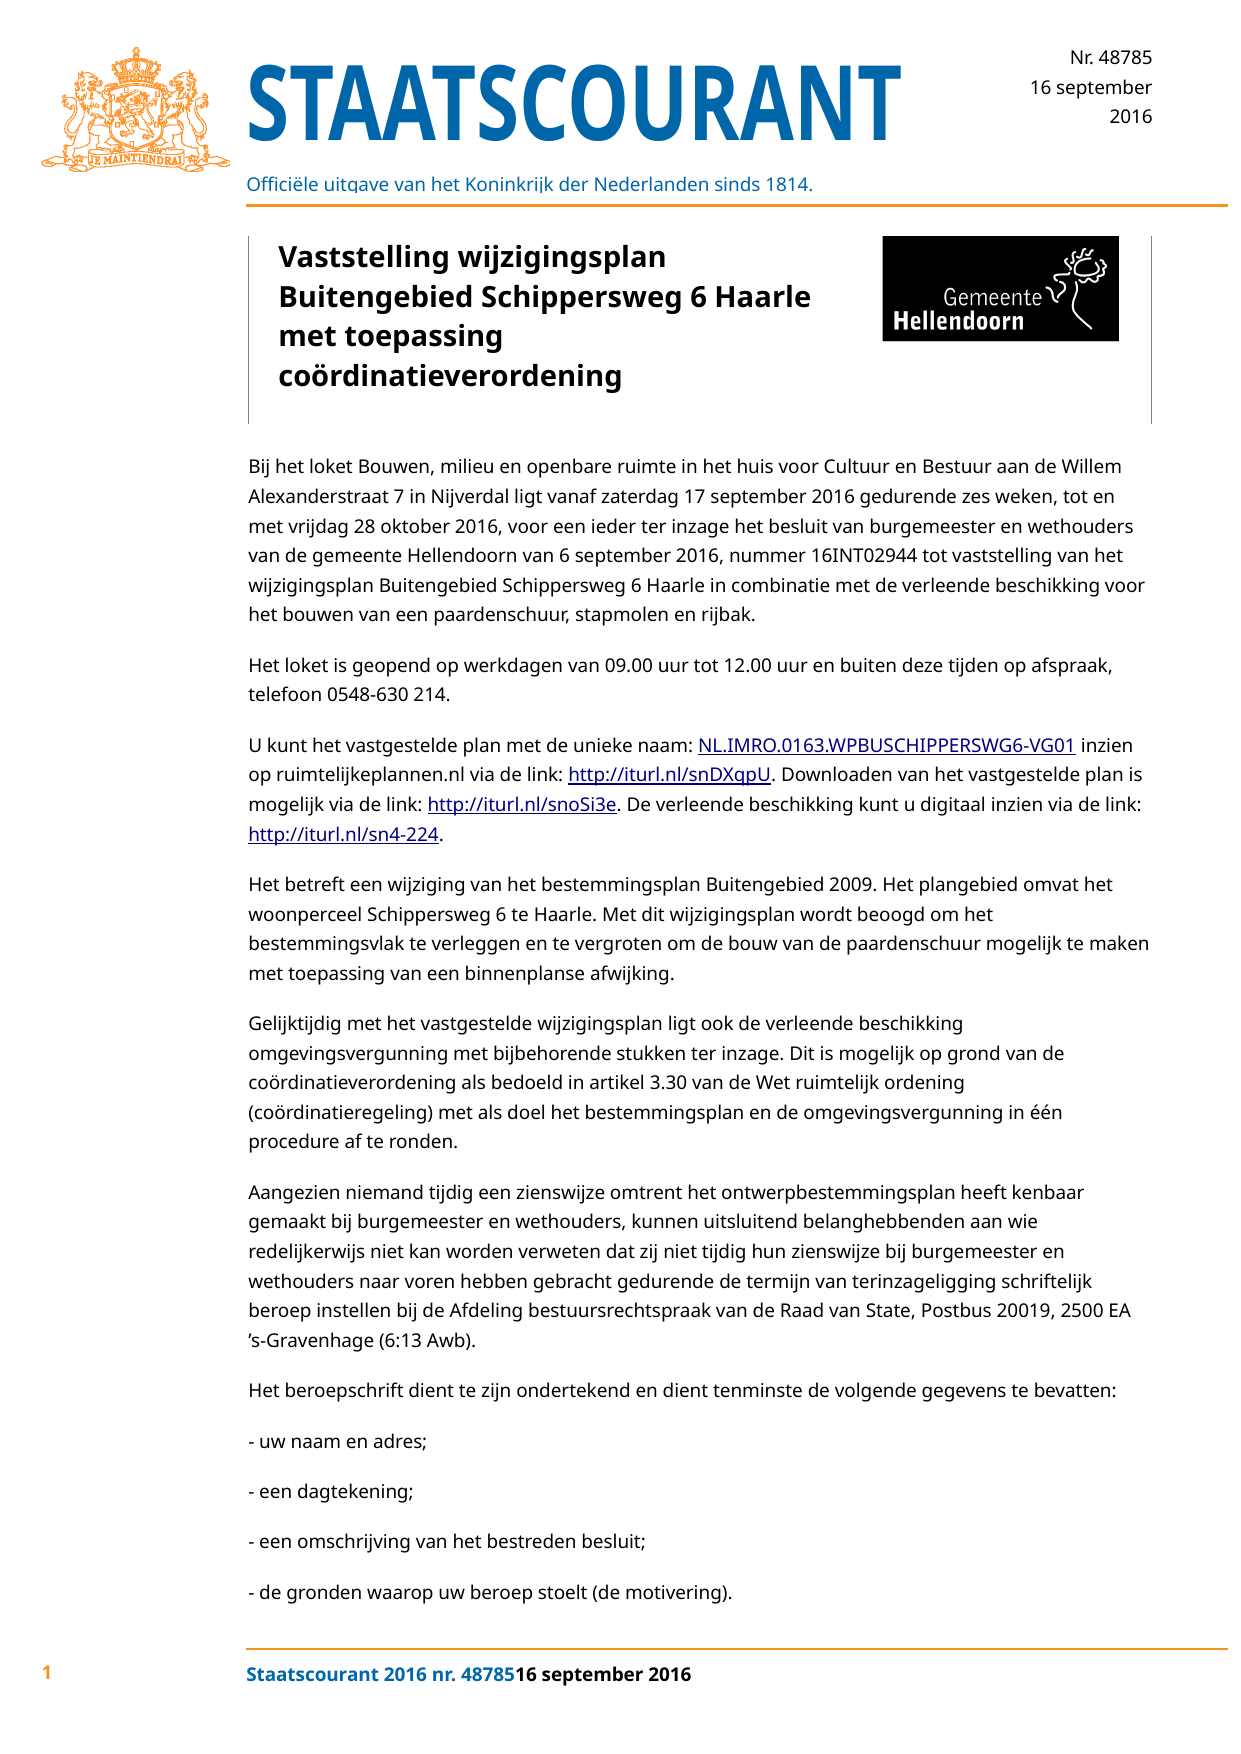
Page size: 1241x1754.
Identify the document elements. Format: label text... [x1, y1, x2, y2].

text Aangezien niemand tijdig een zienswijze omtrent het ontwerpbestemmingsplan heeft kenbaar gemaakt bij burgemeester en wethouders, kunnen uitsluitend belanghebbenden aan wie redelijkerwijs niet kan worden verweten dat zij niet tijdig hun zienswijze bij burgemeester en wethouders naar voren hebben gebracht gedurende de termijn van terinzageligging schriftelijk beroep instellen bij de Afdeling bestuursrechtspraak van de Raad van State, Postbus 20019, 2500 EA ’s-Gravenhage (6:13 Awb). [248, 1179, 1152, 1353]
text - een dagtekening; [248, 1478, 1152, 1504]
text - uw naam en adres; [248, 1428, 1152, 1453]
text - een omschrijving van het bestreden besluit; [248, 1529, 1152, 1554]
text Het beroepschrift dient te zijn ondertekend en dient tenminste de volgende gegevens te bevatten: [248, 1377, 1152, 1403]
text U kunt het vastgestelde plan met de unieke naam: NL.IMRO.0163.WPBUSCHIPPERSWG6-VG01 inzien op ruimtelijkeplannen.nl via de link: http://iturl.nl/snDXqpU. Downloaden van het vastgestelde plan is mogelijk via de link: http://iturl.nl/snoSi3e. De verleende beschikking kunt u digitaal inzien via de link: http://iturl.nl/sn4-224. [248, 732, 1152, 846]
text Het betreft een wijziging van het bestemmingsplan Buitengebied 2009. Het plangebied omvat het woonperceel Schippersweg 6 te Haarle. Met dit wijzigingsplan wordt beoogd om het bestemmingsvlak te verleggen en te vergroten om de bouw van de paardenschuur mogelijk te maken met toepassing van een binnenplanse afwijking. [248, 871, 1152, 986]
table_header Vaststelling wijzigingsplan Buitengebied Schippersweg 6 Haarle met toepassing coördinatieverordening [249, 236, 850, 424]
picture [41, 47, 231, 172]
text Gelijktijdig met het vastgestelde wijzigingsplan ligt ook de verleende beschikking omgevingsvergunning met bijbehorende stukken ter inzage. Dit is mogelijk op grond van de coördinatieverordening als bedoeld in artikel 3.30 van de Wet ruimtelijk ordening (coördinatieregeling) met als doel het bestemmingsplan en de omgevingsvergunning in één procedure af te ronden. [248, 1010, 1152, 1154]
text - de gronden waarop uw beroep stoelt (de motivering). [248, 1579, 1152, 1605]
picture [882, 236, 1119, 342]
text Bij het loket Bouwen, milieu en openbare ruimte in het huis voor Cultuur en Bestuur aan de Willem Alexanderstraat 7 in Nijverdal ligt vanaf zaterdag 17 september 2016 gedurende zes weken, tot en met vrijdag 28 oktober 2016, voor een ieder ter inzage het besluit van burgemeester en wethouders van de gemeente Hellendoorn van 6 september 2016, nummer 16INT02944 tot vaststelling van het wijzigingsplan Buitengebied Schippersweg 6 Haarle in combinatie met de verleende beschikking voor het bouwen van een paardenschuur, stapmolen en rijbak. [248, 454, 1152, 627]
table_header [850, 236, 1151, 424]
text Het loket is geopend op werkdagen van 09.00 uur tot 12.00 uur en buiten deze tijden op afspraak, telefoon 0548-630 214. [248, 652, 1152, 707]
